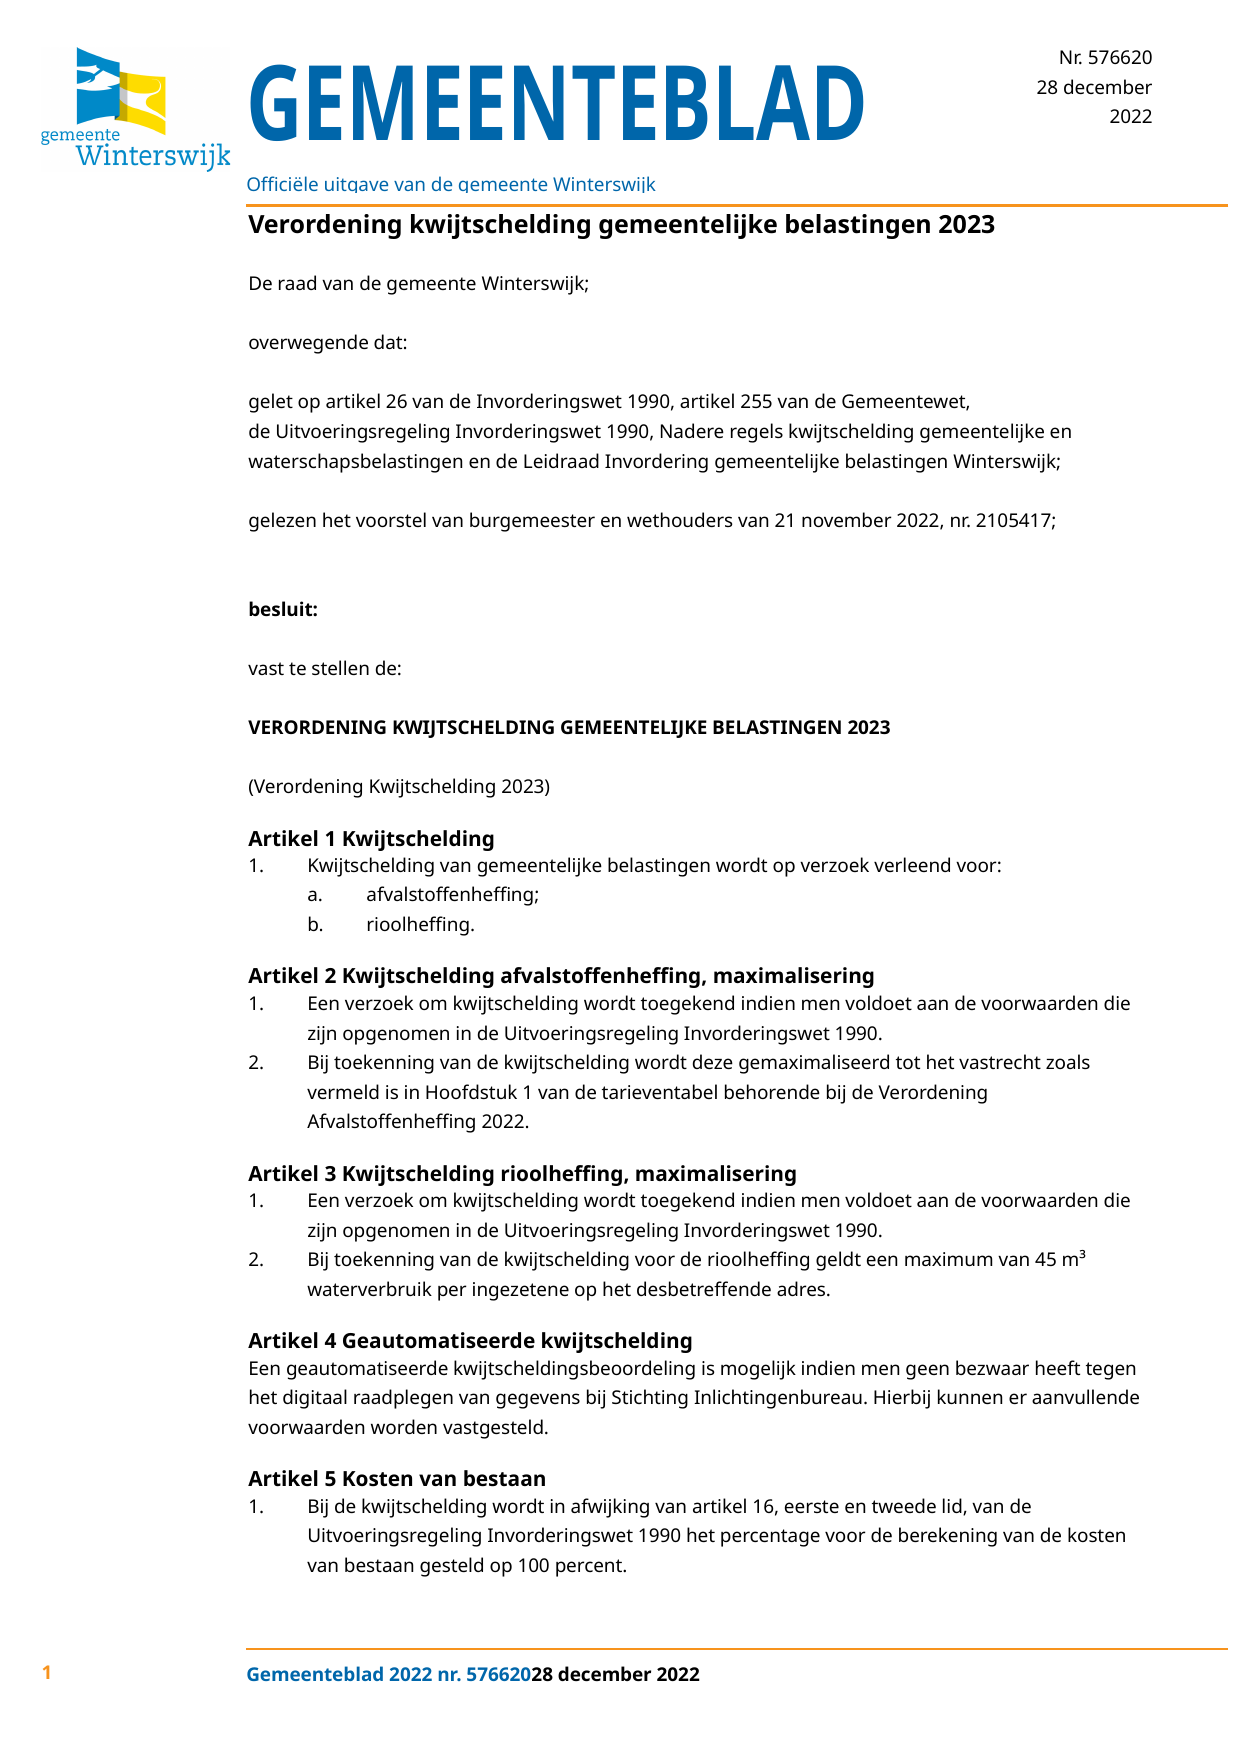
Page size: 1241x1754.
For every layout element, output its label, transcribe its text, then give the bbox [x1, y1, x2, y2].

text overwegende dat: [248, 329, 1152, 355]
list Bij toekenning van de kwijtschelding wordt deze gemaximaliseerd tot het vastrecht zoals vermeld is in Hoofdstuk 1 van de tarieventabel behorende bij de Verordening Afvalstoffenheffing 2022. [248, 1049, 1152, 1134]
text gelezen het voorstel van burgemeester en wethouders van 21 november 2022, nr. 2105417; [248, 507, 1152, 533]
text Verordening kwijtschelding gemeentelijke belastingen 2023 [248, 207, 1152, 241]
picture [41, 47, 231, 172]
text besluit: [248, 596, 1152, 621]
text (Verordening Kwijtschelding 2023) [248, 773, 1152, 799]
list afvalstoffenheffing; [307, 882, 1152, 907]
picture [225, 153, 231, 162]
text De raad van de gemeente Winterswijk; [248, 270, 1152, 296]
list Een verzoek om kwijtschelding wordt toegekend indien men voldoet aan de voorwaarden die zijn opgenomen in de Uitvoeringsregeling Invorderingswet 1990. [248, 990, 1152, 1045]
text Artikel 3 Kwijtschelding rioolheffing, maximalisering [248, 1159, 1152, 1187]
list rioolheffing. [307, 911, 1152, 937]
text vast te stellen de: [248, 655, 1152, 681]
list Bij de kwijtschelding wordt in afwijking van artikel 16, eerste en tweede lid, van de Uitvoeringsregeling Invorderingswet 1990 het percentage voor de berekening van de kosten van bestaan gesteld op 100 percent. [248, 1493, 1152, 1578]
list Bij toekenning van de kwijtschelding voor de rioolheffing geldt een maximum van 45 m³ waterverbruik per ingezetene op het desbetreffende adres. [248, 1246, 1152, 1302]
text de Uitvoeringsregeling Invorderingswet 1990, Nadere regels kwijtschelding gemeentelijke en waterschapsbelastingen en de Leidraad Invordering gemeentelijke belastingen Winterswijk; [248, 418, 1152, 473]
text Artikel 2 Kwijtschelding afvalstoffenheffing, maximalisering [248, 962, 1152, 990]
text gelet op artikel 26 van de Invorderingswet 1990, artikel 255 van de Gemeentewet, [248, 389, 1152, 414]
text VERORDENING KWIJTSCHELDING GEMEENTELIJKE BELASTINGEN 2023 [248, 714, 1152, 740]
list Kwijtschelding van gemeentelijke belastingen wordt op verzoek verleend voor: [248, 852, 1152, 878]
text Artikel 4 Geautomatiseerde kwijtschelding [248, 1326, 1152, 1355]
list Een verzoek om kwijtschelding wordt toegekend indien men voldoet aan de voorwaarden die zijn opgenomen in de Uitvoeringsregeling Invorderingswet 1990. [248, 1187, 1152, 1243]
text Artikel 1 Kwijtschelding [248, 824, 1152, 852]
text Artikel 5 Kosten van bestaan [248, 1464, 1152, 1493]
text Een geautomatiseerde kwijtscheldingsbeoordeling is mogelijk indien men geen bezwaar heeft tegen het digitaal raadplegen van gegevens bij Stichting Inlichtingenbureau. Hierbij kunnen er aanvullende voorwaarden worden vastgesteld. [248, 1355, 1152, 1440]
